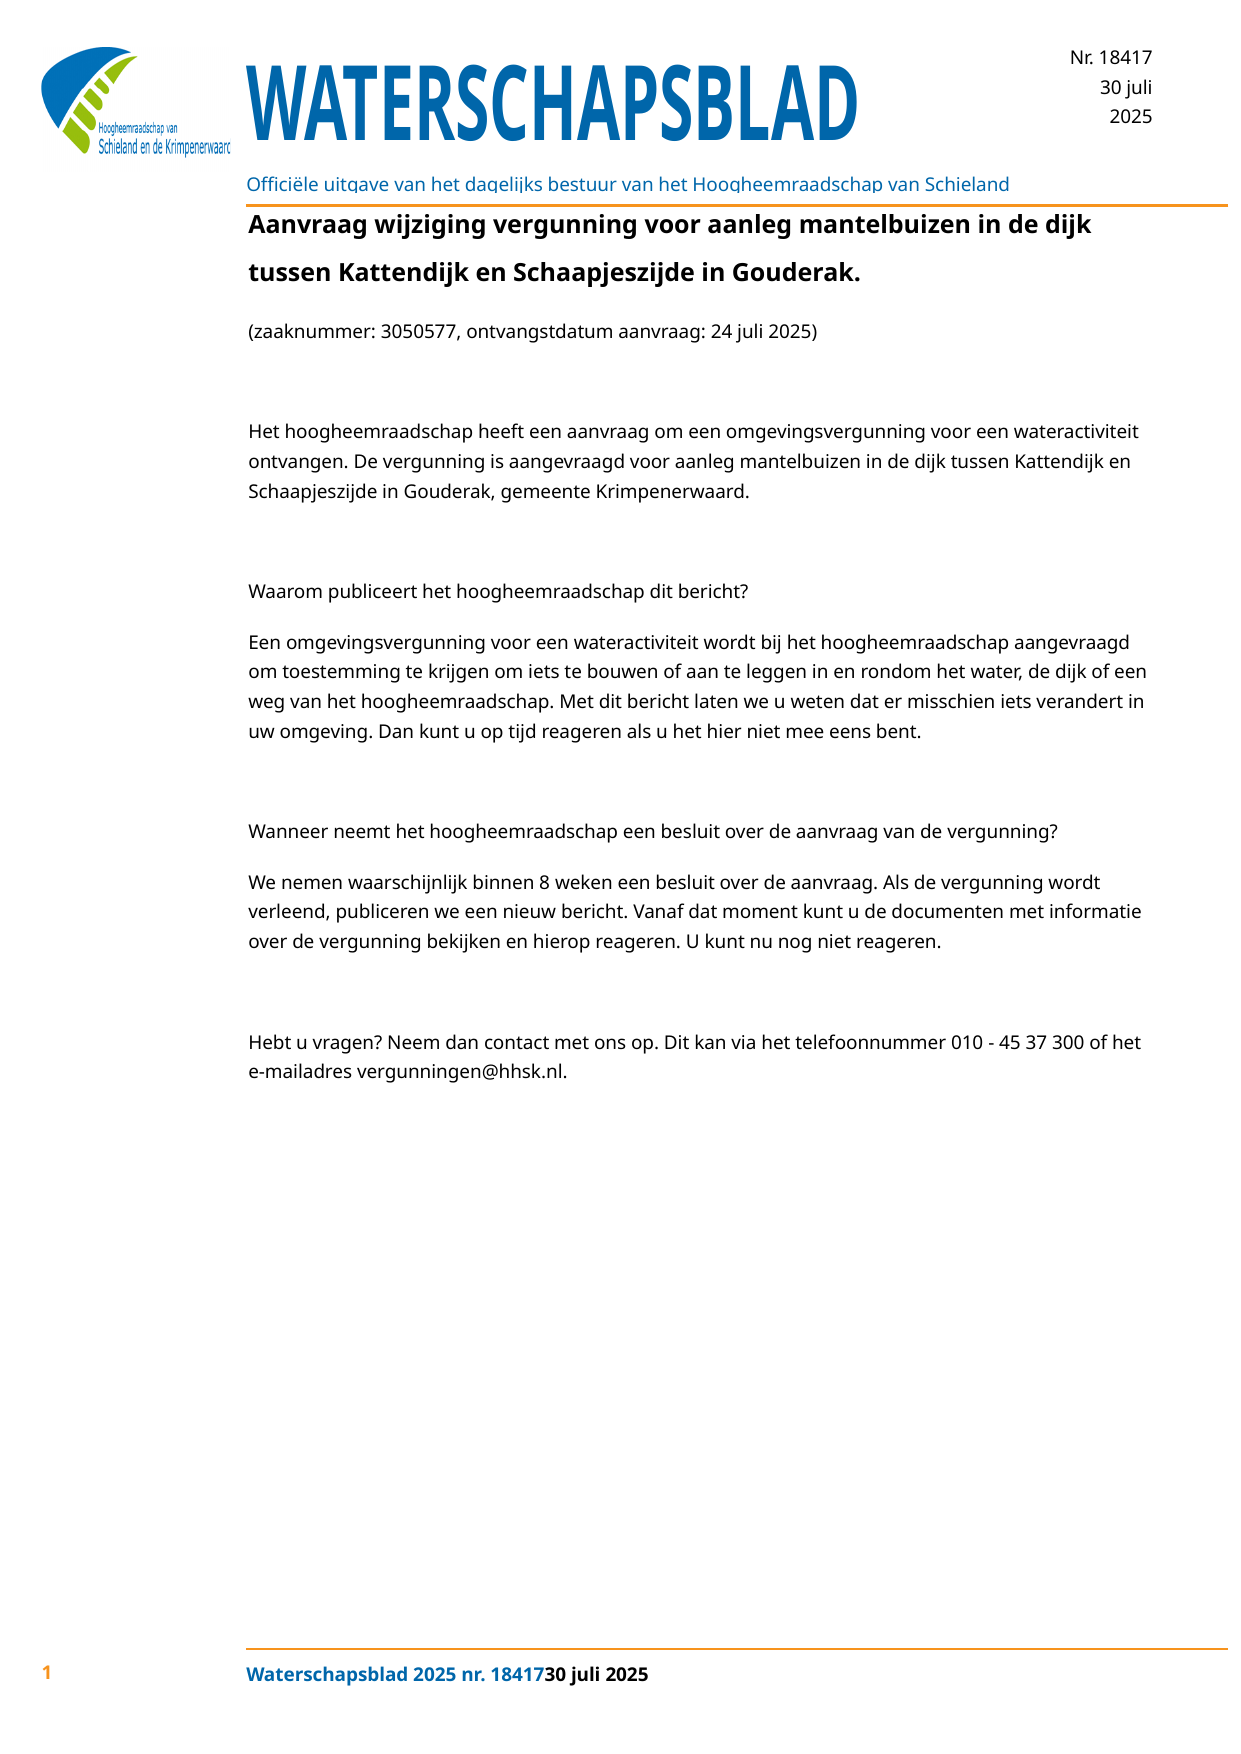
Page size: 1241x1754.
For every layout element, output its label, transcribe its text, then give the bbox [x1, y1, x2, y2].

text Aanvraag wijziging vergunning voor aanleg mantelbuizen in de dijk tussen Kattendijk en Schaapjeszijde in Gouderak. [248, 207, 1152, 288]
picture [41, 47, 231, 172]
text We nemen waarschijnlijk binnen 8 weken een besluit over de aanvraag. Als de vergunning wordt verleend, publiceren we een nieuw bericht. Vanaf dat moment kunt u de documenten met informatie over de vergunning bekijken en hierop reageren. U kunt nu nog niet reageren. [248, 869, 1152, 954]
text Wanneer neemt het hoogheemraadschap een besluit over de aanvraag van de vergunning? [248, 819, 1152, 844]
text Een omgevingsvergunning voor een wateractiviteit wordt bij het hoogheemraadschap aangevraagd om toestemming te krijgen om iets te bouwen of aan te leggen in en rondom het water, de dijk of een weg van het hoogheemraadschap. Met dit bericht laten we u weten dat er misschien iets verandert in uw omgeving. Dan kunt u op tijd reageren als u het hier niet mee eens bent. [248, 629, 1152, 744]
text Hebt u vragen? Neem dan contact met ons op. Dit kan via het telefoonnummer 010 - 45 37 300 of het e-mailadres vergunningen@hhsk.nl. [248, 1029, 1152, 1084]
text (zaaknummer: 3050577, ontvangstdatum aanvraag: 24 juli 2025) [248, 318, 1152, 344]
text Het hoogheemraadschap heeft een aanvraag om een omgevingsvergunning voor een wateractiviteit ontvangen. De vergunning is aangevraagd voor aanleg mantelbuizen in de dijk tussen Kattendijk en Schaapjeszijde in Gouderak, gemeente Krimpenerwaard. [248, 419, 1152, 504]
text Waarom publiceert het hoogheemraadschap dit bericht? [248, 579, 1152, 604]
